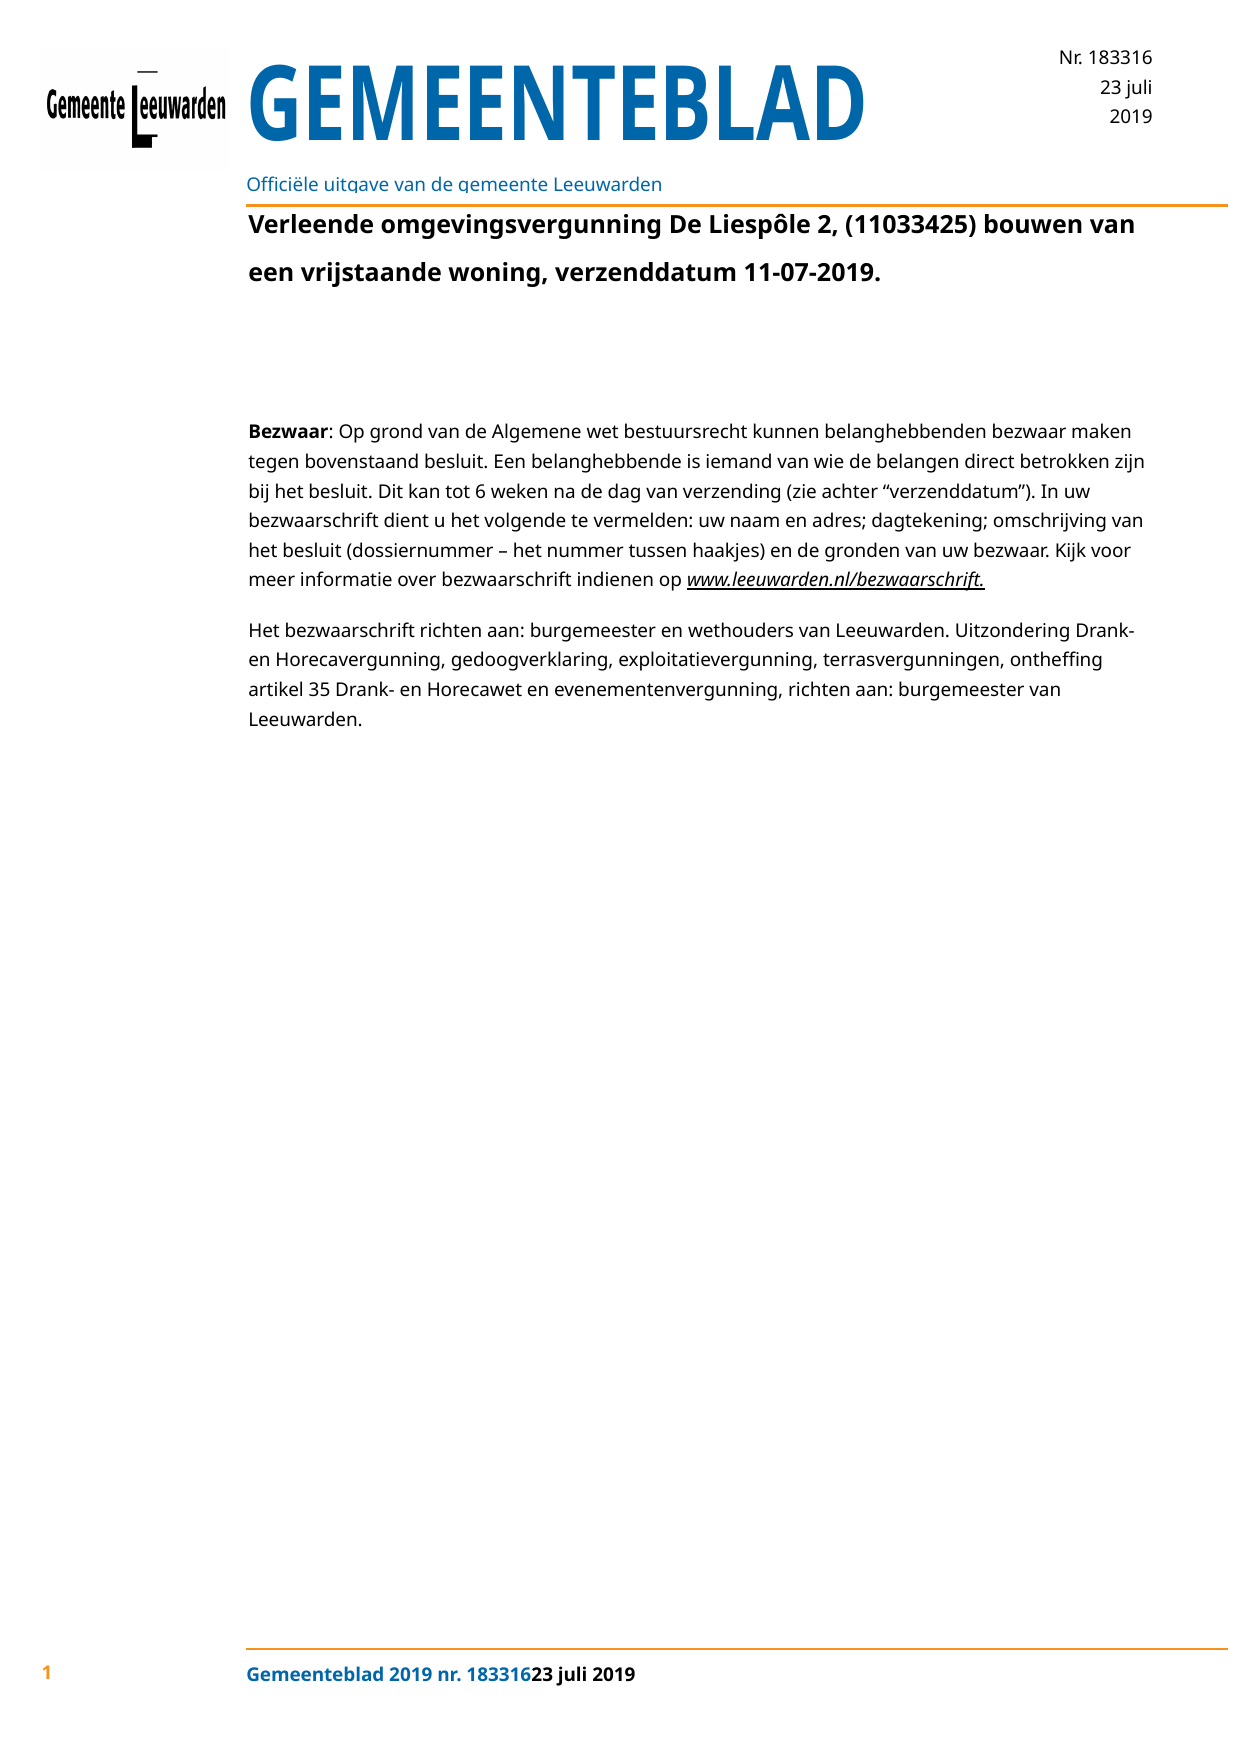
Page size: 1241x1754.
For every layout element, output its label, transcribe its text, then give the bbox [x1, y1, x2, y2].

text Bezwaar: Op grond van de Algemene wet bestuursrecht kunnen belanghebbenden bezwaar maken tegen bovenstaand besluit. Een belanghebbende is iemand van wie de belangen direct betrokken zijn bij het besluit. Dit kan tot 6 weken na de dag van verzending (zie achter “verzenddatum”). In uw bezwaarschrift dient u het volgende te vermelden: uw naam en adres; dagtekening; omschrijving van het besluit (dossiernummer – het nummer tussen haakjes) en de gronden van uw bezwaar. Kijk voor meer informatie over bezwaarschrift indienen op www.leeuwarden.nl/bezwaarschrift. [248, 419, 1152, 592]
picture [41, 47, 231, 172]
text Het bezwaarschrift richten aan: burgemeester en wethouders van Leeuwarden. Uitzondering Drank- en Horecavergunning, gedoogverklaring, exploitatievergunning, terrasvergunningen, ontheffing artikel 35 Drank- en Horecawet en evenementenvergunning, richten aan: burgemeester van Leeuwarden. [248, 617, 1152, 732]
text Verleende omgevingsvergunning De Liespôle 2, (11033425) bouwen van een vrijstaande woning, verzenddatum 11-07-2019. [248, 207, 1152, 288]
